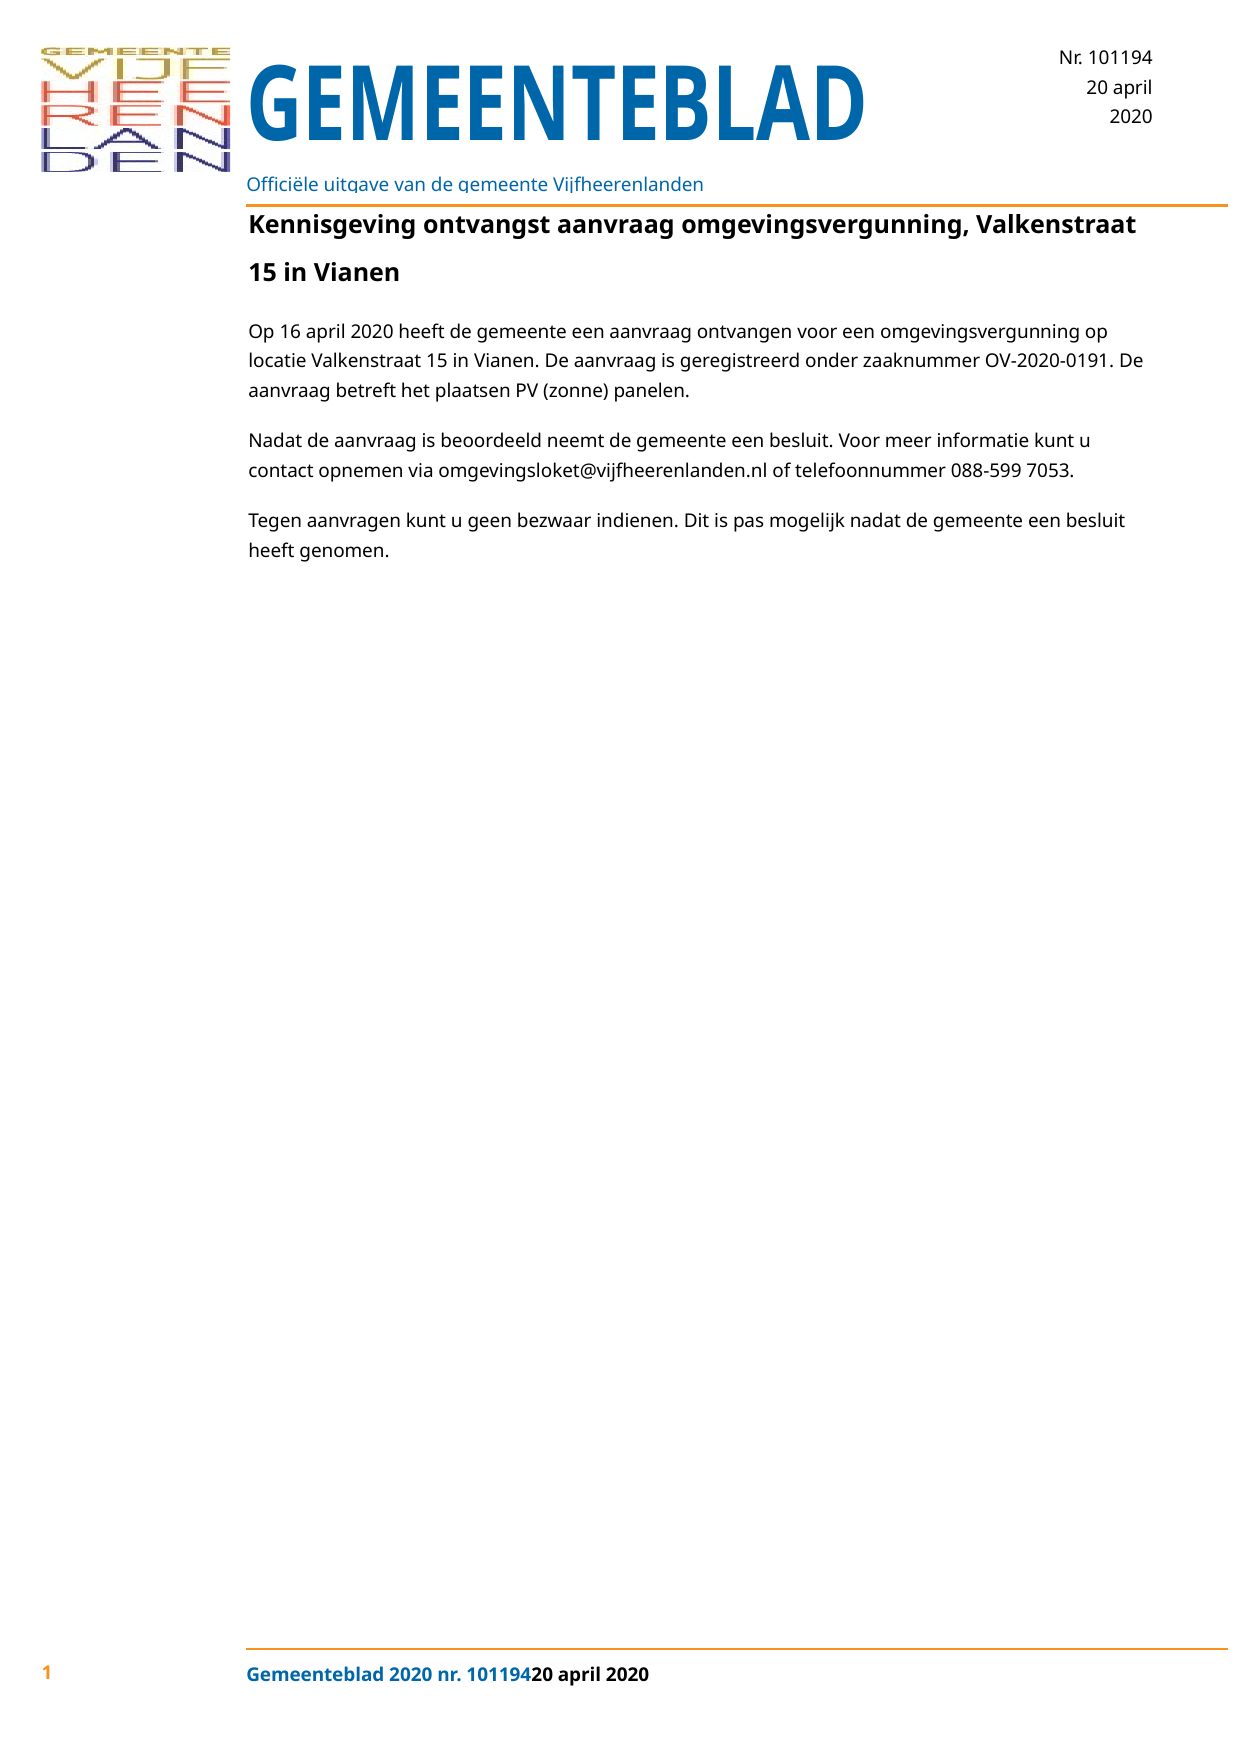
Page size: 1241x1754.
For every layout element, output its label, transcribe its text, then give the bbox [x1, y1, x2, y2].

picture [41, 47, 231, 172]
text Nadat de aanvraag is beoordeeld neemt de gemeente een besluit. Voor meer informatie kunt u contact opnemen via omgevingsloket@vijfheerenlanden.nl of telefoonnummer 088-599 7053. [248, 427, 1152, 483]
text Op 16 april 2020 heeft de gemeente een aanvraag ontvangen voor een omgevingsvergunning op locatie Valkenstraat 15 in Vianen. De aanvraag is geregistreerd onder zaaknummer OV-2020-0191. De aanvraag betreft het plaatsen PV (zonne) panelen. [248, 318, 1152, 403]
text Tegen aanvragen kunt u geen bezwaar indienen. Dit is pas mogelijk nadat de gemeente een besluit heeft genomen. [248, 507, 1152, 563]
text Kennisgeving ontvangst aanvraag omgevingsvergunning, Valkenstraat 15 in Vianen [248, 207, 1152, 288]
